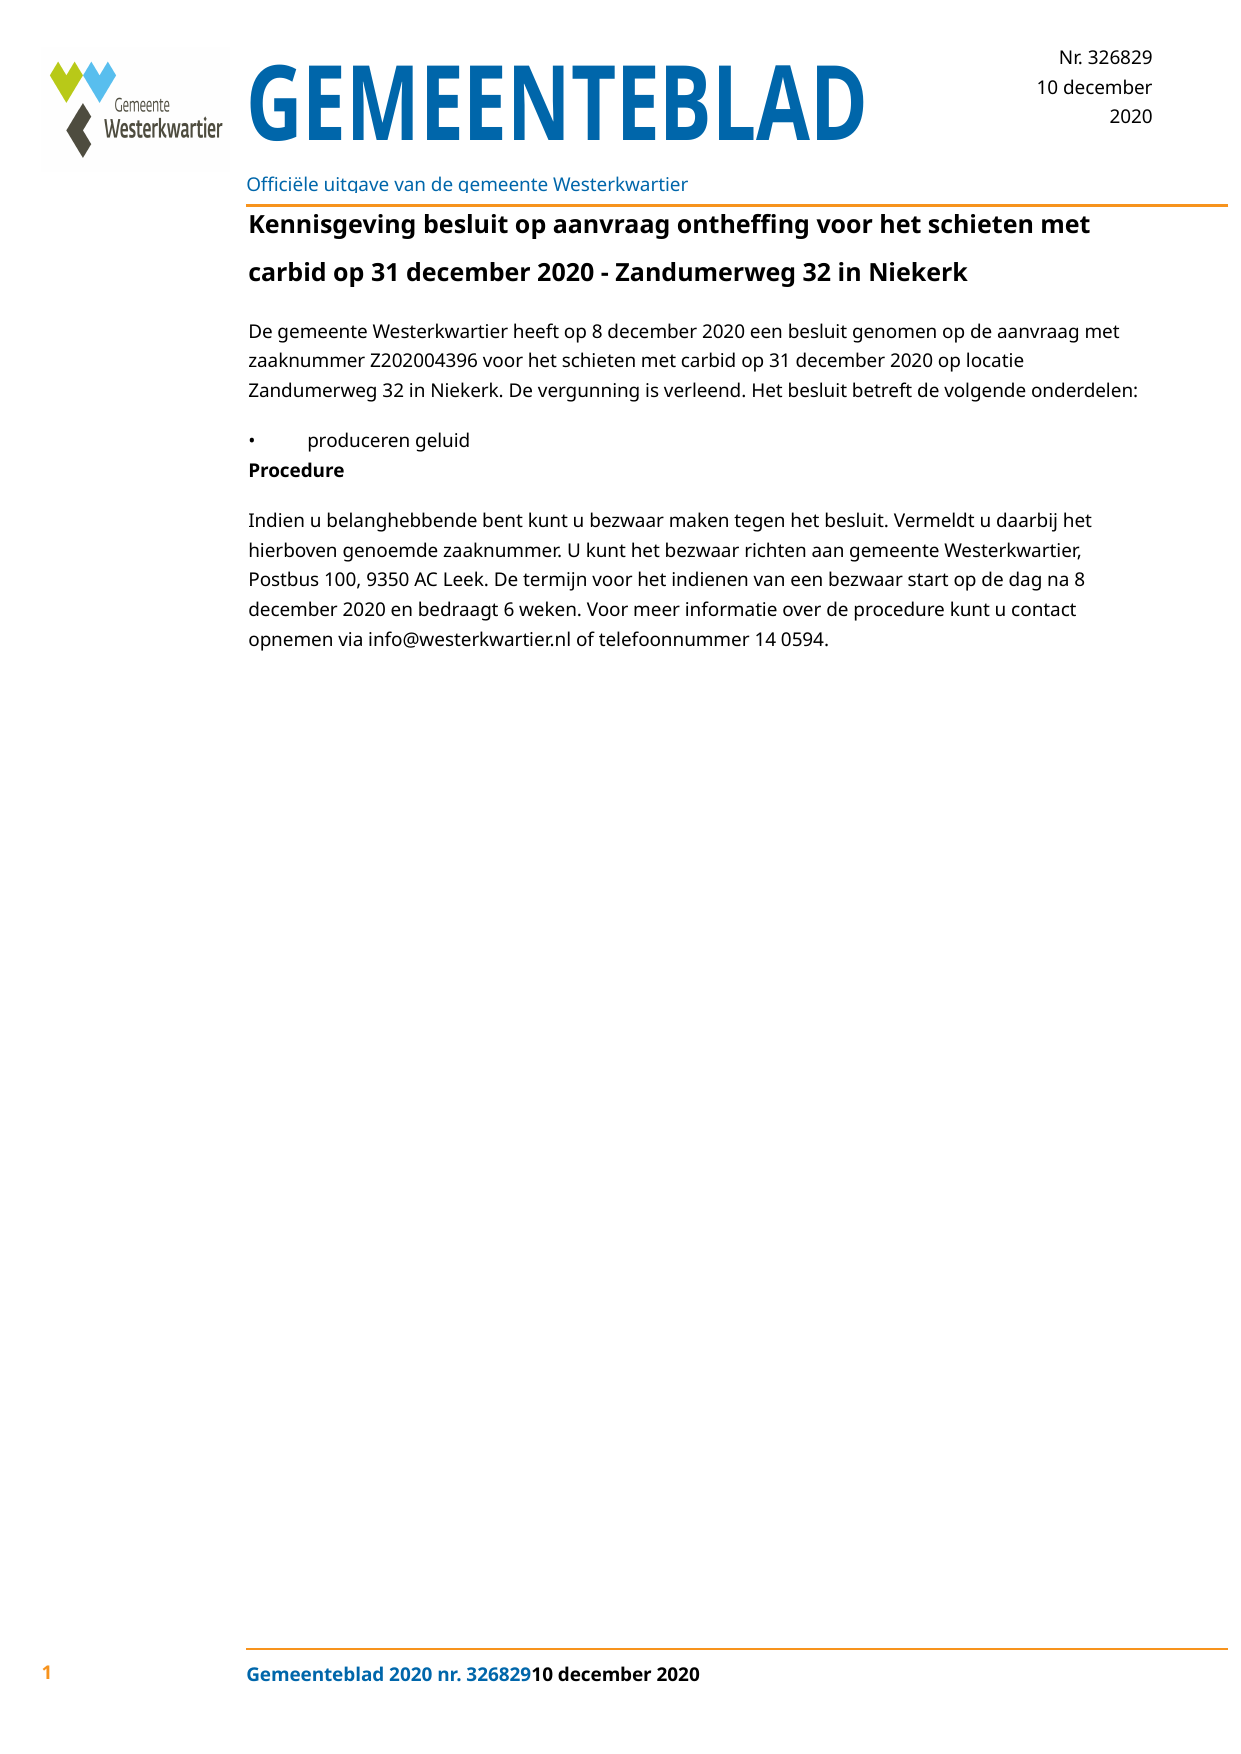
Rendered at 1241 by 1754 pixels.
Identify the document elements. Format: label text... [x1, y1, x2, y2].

picture [41, 47, 231, 172]
text Procedure [248, 457, 1152, 483]
text Kennisgeving besluit op aanvraag ontheffing voor het schieten met carbid op 31 december 2020 - Zandumerweg 32 in Niekerk [248, 207, 1152, 288]
text Indien u belanghebbende bent kunt u bezwaar maken tegen het besluit. Vermeldt u daarbij het hierboven genoemde zaaknummer. U kunt het bezwaar richten aan gemeente Westerkwartier, Postbus 100, 9350 AC Leek. De termijn voor het indienen van een bezwaar start op de dag na 8 december 2020 en bedraagt 6 weken. Voor meer informatie over de procedure kunt u contact opnemen via info@westerkwartier.nl of telefoonnummer 14 0594. [248, 507, 1152, 652]
list produceren geluid [248, 427, 1152, 453]
text De gemeente Westerkwartier heeft op 8 december 2020 een besluit genomen op de aanvraag met zaaknummer Z202004396 voor het schieten met carbid op 31 december 2020 op locatie Zandumerweg 32 in Niekerk. De vergunning is verleend. Het besluit betreft de volgende onderdelen: [248, 318, 1152, 403]
